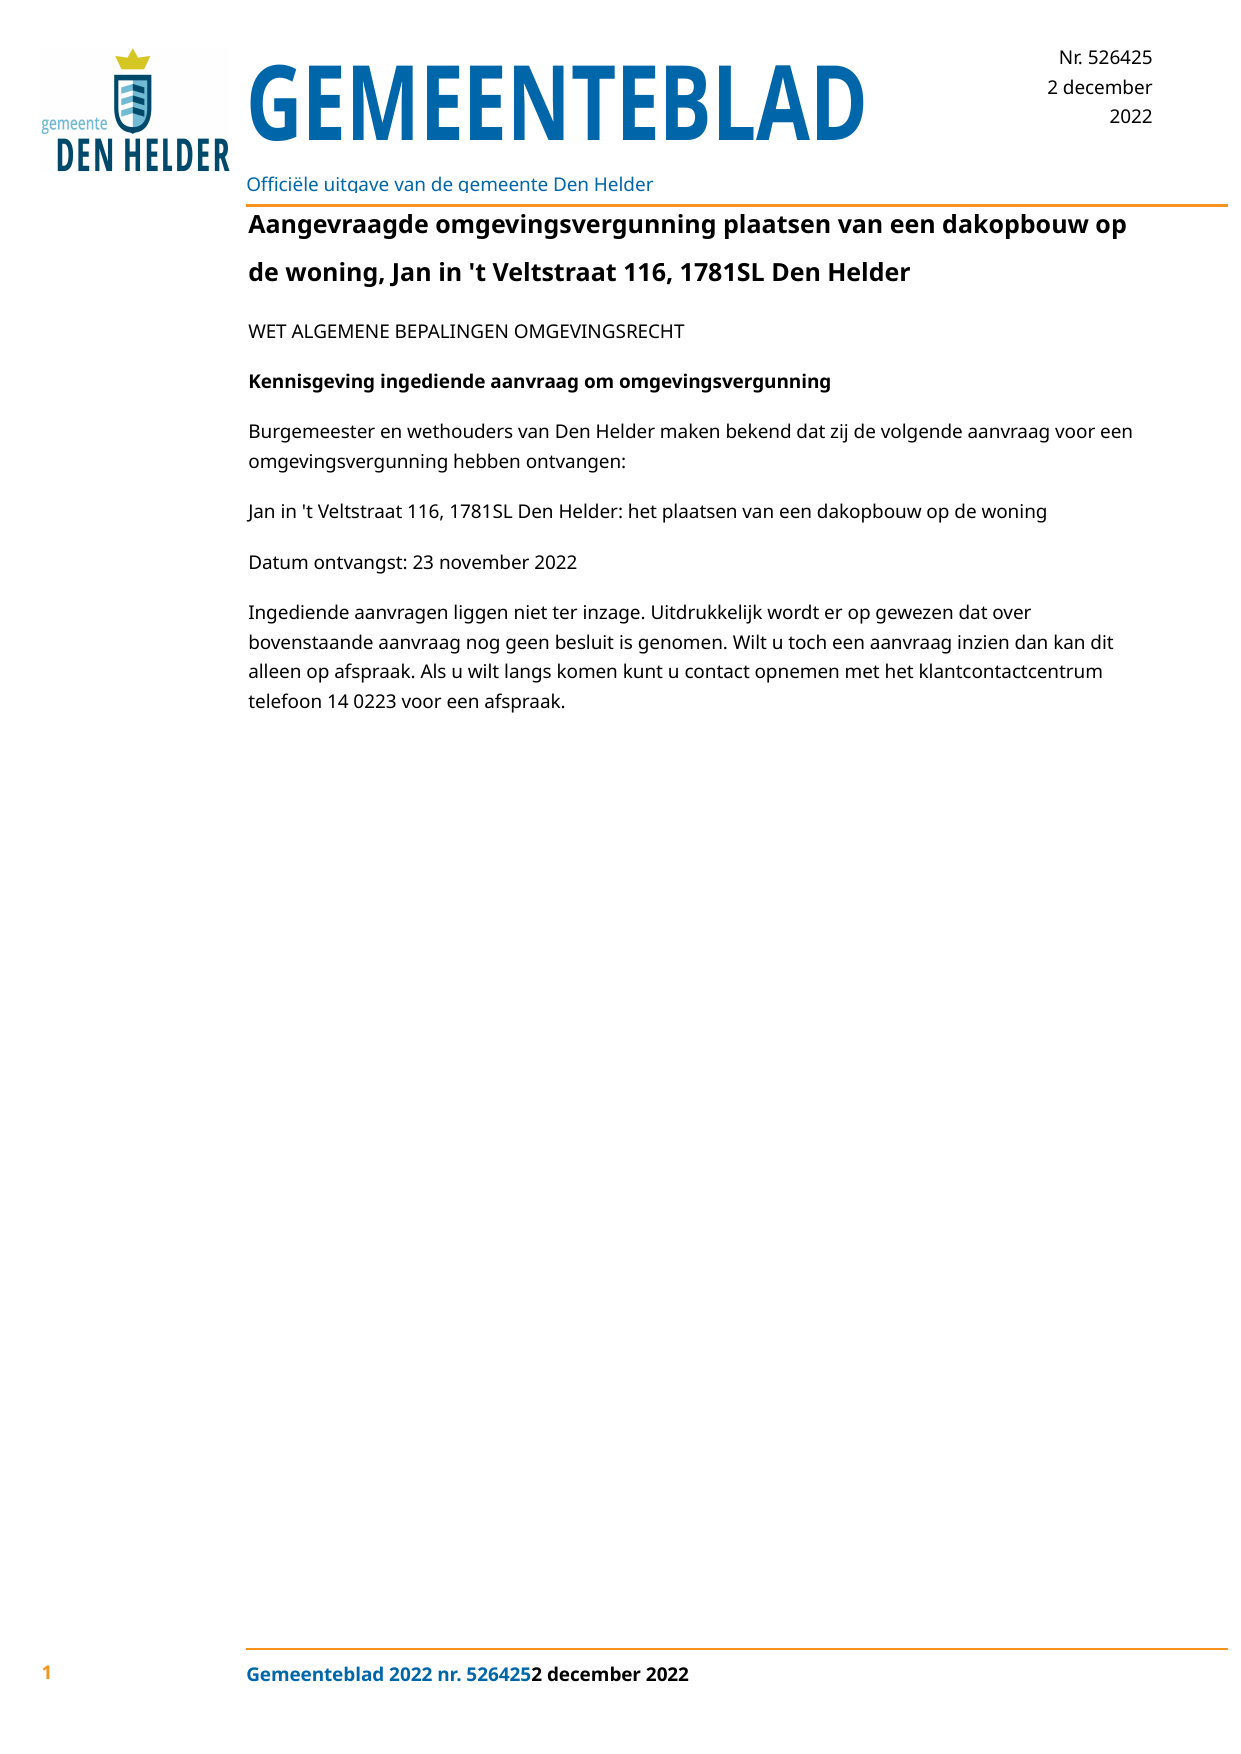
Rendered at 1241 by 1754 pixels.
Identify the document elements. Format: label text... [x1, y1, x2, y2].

text Kennisgeving ingediende aanvraag om omgevingsvergunning [248, 368, 1152, 394]
text Burgemeester en wethouders van Den Helder maken bekend dat zij de volgende aanvraag voor een omgevingsvergunning hebben ontvangen: [248, 419, 1152, 474]
picture [100, 154, 106, 172]
text Ingediende aanvragen liggen niet ter inzage. Uitdrukkelijk wordt er op gewezen dat over bovenstaande aanvraag nog geen besluit is genomen. Wilt u toch een aanvraag inzien dan kan dit alleen op afspraak. Als u wilt langs komen kunt u contact opnemen met het klantcontactcentrum telefoon 14 0223 voor een afspraak. [248, 599, 1152, 714]
picture [130, 157, 135, 172]
picture [63, 144, 68, 165]
picture [220, 160, 224, 172]
text Aangevraagde omgevingsvergunning plaatsen van een dakopbouw op de woning, Jan in 't Veltstraat 116, 1781SL Den Helder [248, 207, 1152, 288]
picture [182, 144, 187, 165]
text Datum ontvangst: 23 november 2022 [248, 549, 1152, 575]
text Jan in 't Veltstraat 116, 1781SL Den Helder: het plaatsen van een dakopbouw op de woning [248, 499, 1152, 524]
text WET ALGEMENE BEPALINGEN OMGEVINGSRECHT [248, 318, 1152, 344]
picture [41, 47, 231, 172]
